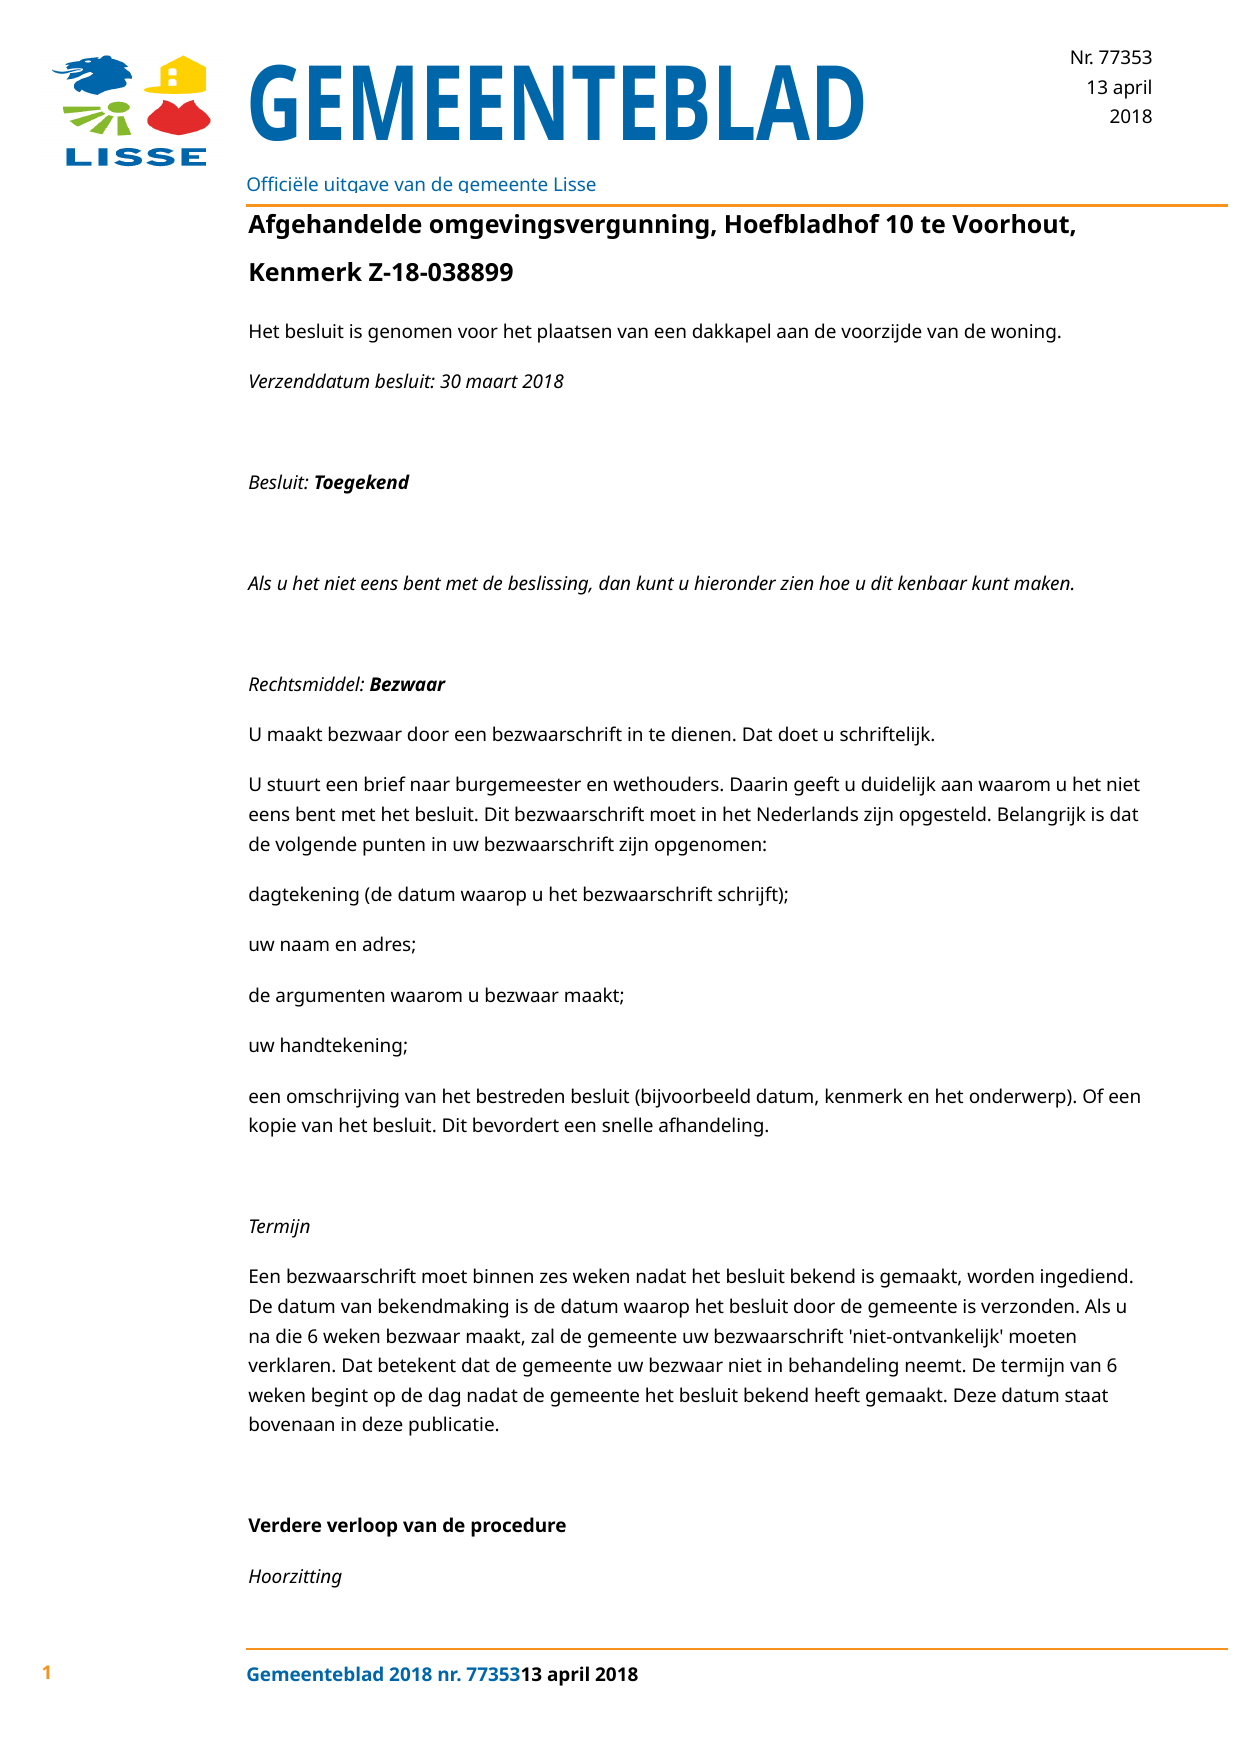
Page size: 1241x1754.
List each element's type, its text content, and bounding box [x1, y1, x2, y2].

text Termijn [248, 1213, 1152, 1239]
text Een bezwaarschrift moet binnen zes weken nadat het besluit bekend is gemaakt, worden ingediend. De datum van bekendmaking is de datum waarop het besluit door de gemeente is verzonden. Als u na die 6 weken bezwaar maakt, zal de gemeente uw bezwaarschrift 'niet-ontvankelijk' moeten verklaren. Dat betekent dat de gemeente uw bezwaar niet in behandeling neemt. De termijn van 6 weken begint op de dag nadat de gemeente het besluit bekend heeft gemaakt. Deze datum staat bovenaan in deze publicatie. [248, 1264, 1152, 1437]
text U stuurt een brief naar burgemeester en wethouders. Daarin geeft u duidelijk aan waarom u het niet eens bent met het besluit. Dit bezwaarschrift moet in het Nederlands zijn opgesteld. Belangrijk is dat de volgende punten in uw bezwaarschrift zijn opgenomen: [248, 772, 1152, 857]
text Rechtsmiddel: Bezwaar [248, 671, 1152, 697]
text U maakt bezwaar door een bezwaarschrift in te dienen. Dat doet u schriftelijk. [248, 721, 1152, 747]
text Als u het niet eens bent met de beslissing, dan kunt u hieronder zien hoe u dit kenbaar kunt maken. [248, 570, 1152, 596]
text dagtekening (de datum waarop u het bezwaarschrift schrijft); [248, 881, 1152, 907]
text Besluit: Toegekend [248, 469, 1152, 495]
text uw naam en adres; [248, 932, 1152, 957]
picture [41, 47, 231, 172]
text Afgehandelde omgevingsvergunning, Hoefbladhof 10 te Voorhout, Kenmerk Z-18-038899 [248, 207, 1152, 288]
text een omschrijving van het bestreden besluit (bijvoorbeeld datum, kenmerk en het onderwerp). Of een kopie van het besluit. Dit bevordert een snelle afhandeling. [248, 1083, 1152, 1138]
text de argumenten waarom u bezwaar maakt; [248, 982, 1152, 1008]
text Het besluit is genomen voor het plaatsen van een dakkapel aan de voorzijde van de woning. [248, 318, 1152, 344]
text uw handtekening; [248, 1032, 1152, 1058]
text Verzenddatum besluit: 30 maart 2018 [248, 368, 1152, 394]
text Verdere verloop van de procedure [248, 1512, 1152, 1538]
text Hoorzitting [248, 1563, 1152, 1589]
